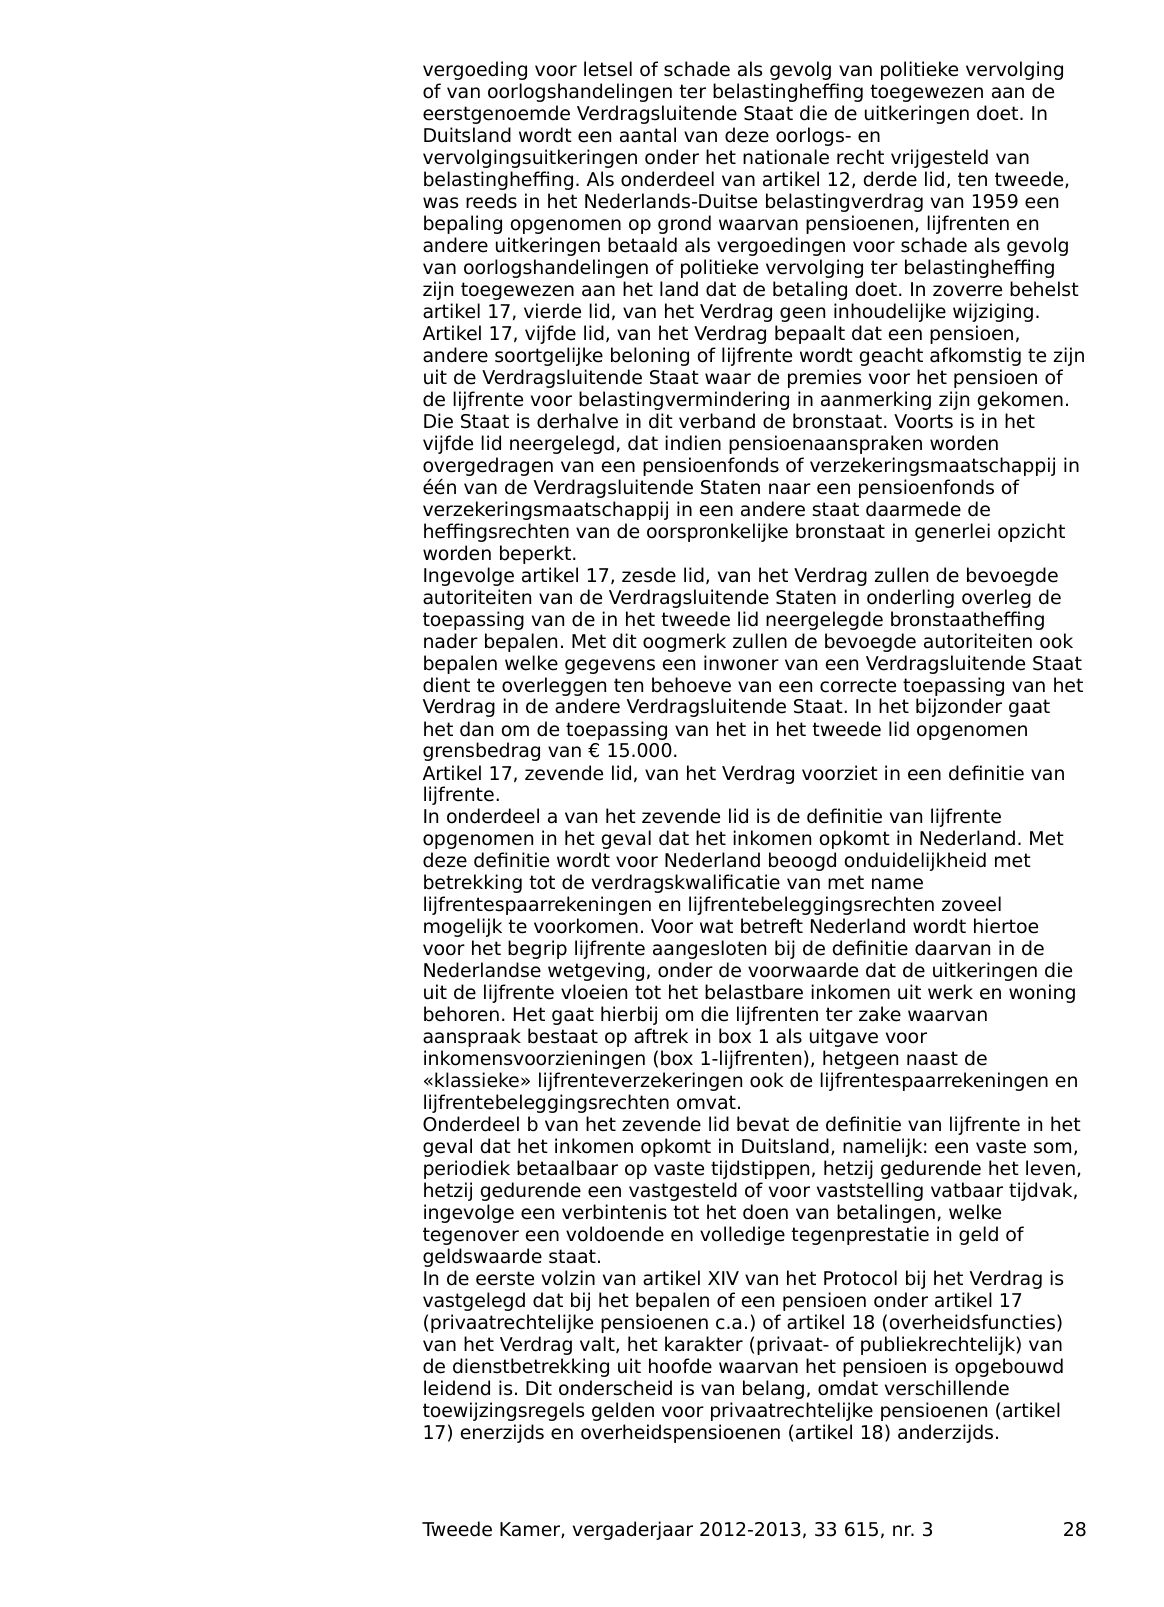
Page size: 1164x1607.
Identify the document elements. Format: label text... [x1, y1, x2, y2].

text Ingevolge artikel 17, zesde lid, van het Verdrag zullen de bevoegde autoriteiten van de Verdragsluitende Staten in onderling overleg de toepassing van de in het tweede lid neergelegde bronstaatheffing nader bepalen. Met dit oogmerk zullen de bevoegde autoriteiten ook bepalen welke gegevens een inwoner van een Verdragsluitende Staat dient te overleggen ten behoeve van een correcte toepassing van het Verdrag in de andere Verdragsluitende Staat. In het bijzonder gaat het dan om de toepassing van het in het tweede lid opgenomen grensbedrag van € 15.000. [422, 564, 1087, 762]
text In onderdeel a van het zevende lid is de definitie van lijfrente opgenomen in het geval dat het inkomen opkomt in Nederland. Met deze definitie wordt voor Nederland beoogd onduidelijkheid met betrekking tot de verdragskwalificatie van met name lijfrentespaarrekeningen en lijfrentebeleggingsrechten zoveel mogelijk te voorkomen. Voor wat betreft Nederland wordt hiertoe voor het begrip lijfrente aangesloten bij de definitie daarvan in de Nederlandse wetgeving, onder de voorwaarde dat de uitkeringen die uit de lijfrente vloeien tot het belastbare inkomen uit werk en woning behoren. Het gaat hierbij om die lijfrenten ter zake waarvan aanspraak bestaat op aftrek in box 1 als uitgave voor inkomensvoorzieningen (box 1-lijfrenten), hetgeen naast de «klassieke» lijfrenteverzekeringen ook de lijfrentespaarrekeningen en lijfrentebeleggingsrechten omvat. [422, 806, 1087, 1114]
text Artikel 17, zevende lid, van het Verdrag voorziet in een definitie van lijfrente. [422, 762, 1087, 806]
text vergoeding voor letsel of schade als gevolg van politieke vervolging of van oorlogshandelingen ter belastingheffing toegewezen aan de eerstgenoemde Verdragsluitende Staat die de uitkeringen doet. In Duitsland wordt een aantal van deze oorlogs- en vervolgingsuitkeringen onder het nationale recht vrijgesteld van belastingheffing. Als onderdeel van artikel 12, derde lid, ten tweede, was reeds in het Nederlands-Duitse belastingverdrag van 1959 een bepaling opgenomen op grond waarvan pensioenen, lijfrenten en andere uitkeringen betaald als vergoedingen voor schade als gevolg van oorlogshandelingen of politieke vervolging ter belastingheffing zijn toegewezen aan het land dat de betaling doet. In zoverre behelst artikel 17, vierde lid, van het Verdrag geen inhoudelijke wijziging. [422, 59, 1087, 323]
text Onderdeel b van het zevende lid bevat de definitie van lijfrente in het geval dat het inkomen opkomt in Duitsland, namelijk: een vaste som, periodiek betaalbaar op vaste tijdstippen, hetzij gedurende het leven, hetzij gedurende een vastgesteld of voor vaststelling vatbaar tijdvak, ingevolge een verbintenis tot het doen van betalingen, welke tegenover een voldoende en volledige tegenprestatie in geld of geldswaarde staat. [422, 1114, 1087, 1268]
text In de eerste volzin van artikel XIV van het Protocol bij het Verdrag is vastgelegd dat bij het bepalen of een pensioen onder artikel 17 (privaatrechtelijke pensioenen c.a.) of artikel 18 (overheidsfuncties) van het Verdrag valt, het karakter (privaat- of publiekrechtelijk) van de dienstbetrekking uit hoofde waarvan het pensioen is opgebouwd leidend is. Dit onderscheid is van belang, omdat verschillende toewijzingsregels gelden voor privaatrechtelijke pensioenen (artikel 17) enerzijds en overheidspensioenen (artikel 18) anderzijds. [422, 1268, 1087, 1444]
text Artikel 17, vijfde lid, van het Verdrag bepaalt dat een pensioen, andere soortgelijke beloning of lijfrente wordt geacht afkomstig te zijn uit de Verdragsluitende Staat waar de premies voor het pensioen of de lijfrente voor belastingvermindering in aanmerking zijn gekomen. Die Staat is derhalve in dit verband de bronstaat. Voorts is in het vijfde lid neergelegd, dat indien pensioenaanspraken worden overgedragen van een pensioenfonds of verzekeringsmaatschappij in één van de Verdragsluitende Staten naar een pensioenfonds of verzekeringsmaatschappij in een andere staat daarmede de heffingsrechten van de oorspronkelijke bronstaat in generlei opzicht worden beperkt. [422, 323, 1087, 564]
